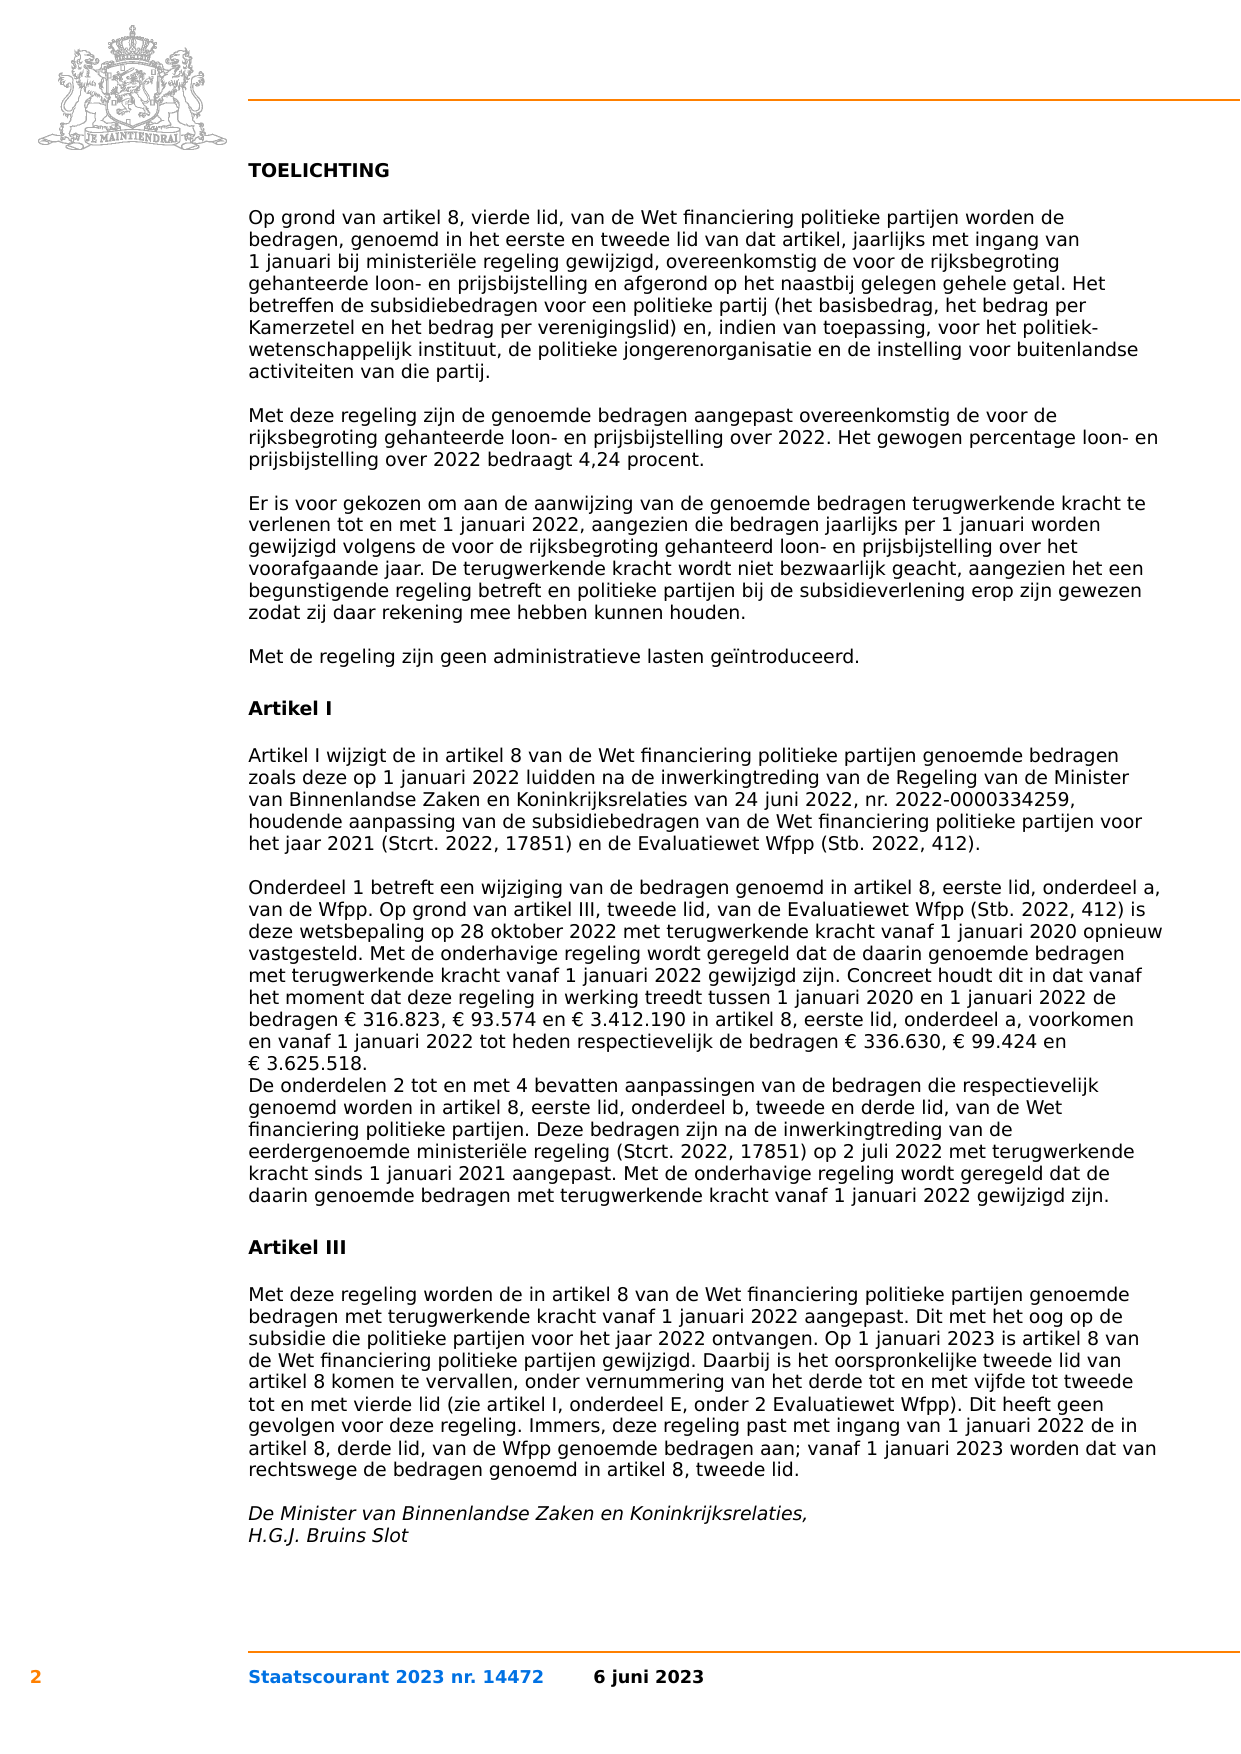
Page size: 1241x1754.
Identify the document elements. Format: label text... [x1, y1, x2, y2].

text Met de regeling zijn geen administratieve lasten geïntroduceerd. [248, 646, 1163, 668]
text Er is voor gekozen om aan de aanwijzing van de genoemde bedragen terugwerkende kracht te verlenen tot en met 1 januari 2022, aangezien die bedragen jaarlijks per 1 januari worden gewijzigd volgens de voor de rijksbegroting gehanteerd loon- en prijsbijstelling over het voorafgaande jaar. De terugwerkende kracht wordt niet bezwaarlijk geacht, aangezien het een begunstigende regeling betreft en politieke partijen bij de subsidieverlening erop zijn gewezen zodat zij daar rekening mee hebben kunnen houden. [248, 492, 1163, 624]
text De Minister van Binnenlandse Zaken en Koninkrijksrelaties, H.G.J. Bruins Slot [248, 1503, 1163, 1547]
subtitle Artikel I [248, 698, 1163, 720]
text De onderdelen 2 tot en met 4 bevatten aanpassingen van de bedragen die respectievelijk genoemd worden in artikel 8, eerste lid, onderdeel b, tweede en derde lid, van de Wet financiering politieke partijen. Deze bedragen zijn na de inwerkingtreding van de eerdergenoemde ministeriële regeling (Stcrt. 2022, 17851) op 2 juli 2022 met terugwerkende kracht sinds 1 januari 2021 aangepast. Met de onderhavige regeling wordt geregeld dat de daarin genoemde bedragen met terugwerkende kracht vanaf 1 januari 2022 gewijzigd zijn. [248, 1075, 1163, 1207]
text Artikel I wijzigt de in artikel 8 van de Wet financiering politieke partijen genoemde bedragen zoals deze op 1 januari 2022 luidden na de inwerkingtreding van de Regeling van de Minister van Binnenlandse Zaken en Koninkrijksrelaties van 24 juni 2022, nr. 2022-0000334259, houdende aanpassing van de subsidiebedragen van de Wet financiering politieke partijen voor het jaar 2021 (Stcrt. 2022, 17851) en de Evaluatiewet Wfpp (Stb. 2022, 412). [248, 745, 1163, 855]
text Onderdeel 1 betreft een wijziging van de bedragen genoemd in artikel 8, eerste lid, onderdeel a, van de Wfpp. Op grond van artikel III, tweede lid, van de Evaluatiewet Wfpp (Stb. 2022, 412) is deze wetsbepaling op 28 oktober 2022 met terugwerkende kracht vanaf 1 januari 2020 opnieuw vastgesteld. Met de onderhavige regeling wordt geregeld dat de daarin genoemde bedragen met terugwerkende kracht vanaf 1 januari 2022 gewijzigd zijn. Concreet houdt dit in dat vanaf het moment dat deze regeling in werking treedt tussen 1 januari 2020 en 1 januari 2022 de bedragen € 316.823, € 93.574 en € 3.412.190 in artikel 8, eerste lid, onderdeel a, voorkomen en vanaf 1 januari 2022 tot heden respectievelijk de bedragen € 336.630, € 99.424 en € 3.625.518. [248, 877, 1163, 1075]
picture [38, 25, 227, 150]
text Op grond van artikel 8, vierde lid, van de Wet financiering politieke partijen worden de bedragen, genoemd in het eerste en tweede lid van dat artikel, jaarlijks met ingang van 1 januari bij ministeriële regeling gewijzigd, overeenkomstig de voor de rijksbegroting gehanteerde loon- en prijsbijstelling en afgerond op het naastbij gelegen gehele getal. Het betreffen de subsidiebedragen voor een politieke partij (het basisbedrag, het bedrag per Kamerzetel en het bedrag per verenigingslid) en, indien van toepassing, voor het politiek-wetenschappelijk instituut, de politieke jongerenorganisatie en de instelling voor buitenlandse activiteiten van die partij. [248, 207, 1163, 383]
text Met deze regeling worden de in artikel 8 van de Wet financiering politieke partijen genoemde bedragen met terugwerkende kracht vanaf 1 januari 2022 aangepast. Dit met het oog op de subsidie die politieke partijen voor het jaar 2022 ontvangen. Op 1 januari 2023 is artikel 8 van de Wet financiering politieke partijen gewijzigd. Daarbij is het oorspronkelijke tweede lid van artikel 8 komen te vervallen, onder vernummering van het derde tot en met vijfde tot tweede tot en met vierde lid (zie artikel I, onderdeel E, onder 2 Evaluatiewet Wfpp). Dit heeft geen gevolgen voor deze regeling. Immers, deze regeling past met ingang van 1 januari 2022 de in artikel 8, derde lid, van de Wfpp genoemde bedragen aan; vanaf 1 januari 2023 worden dat van rechtswege de bedragen genoemd in artikel 8, tweede lid. [248, 1283, 1163, 1481]
subtitle Artikel III [248, 1237, 1163, 1258]
subtitle TOELICHTING [248, 160, 1163, 182]
text Met deze regeling zijn de genoemde bedragen aangepast overeenkomstig de voor de rijksbegroting gehanteerde loon- en prijsbijstelling over 2022. Het gewogen percentage loon- en prijsbijstelling over 2022 bedraagt 4,24 procent. [248, 404, 1163, 471]
